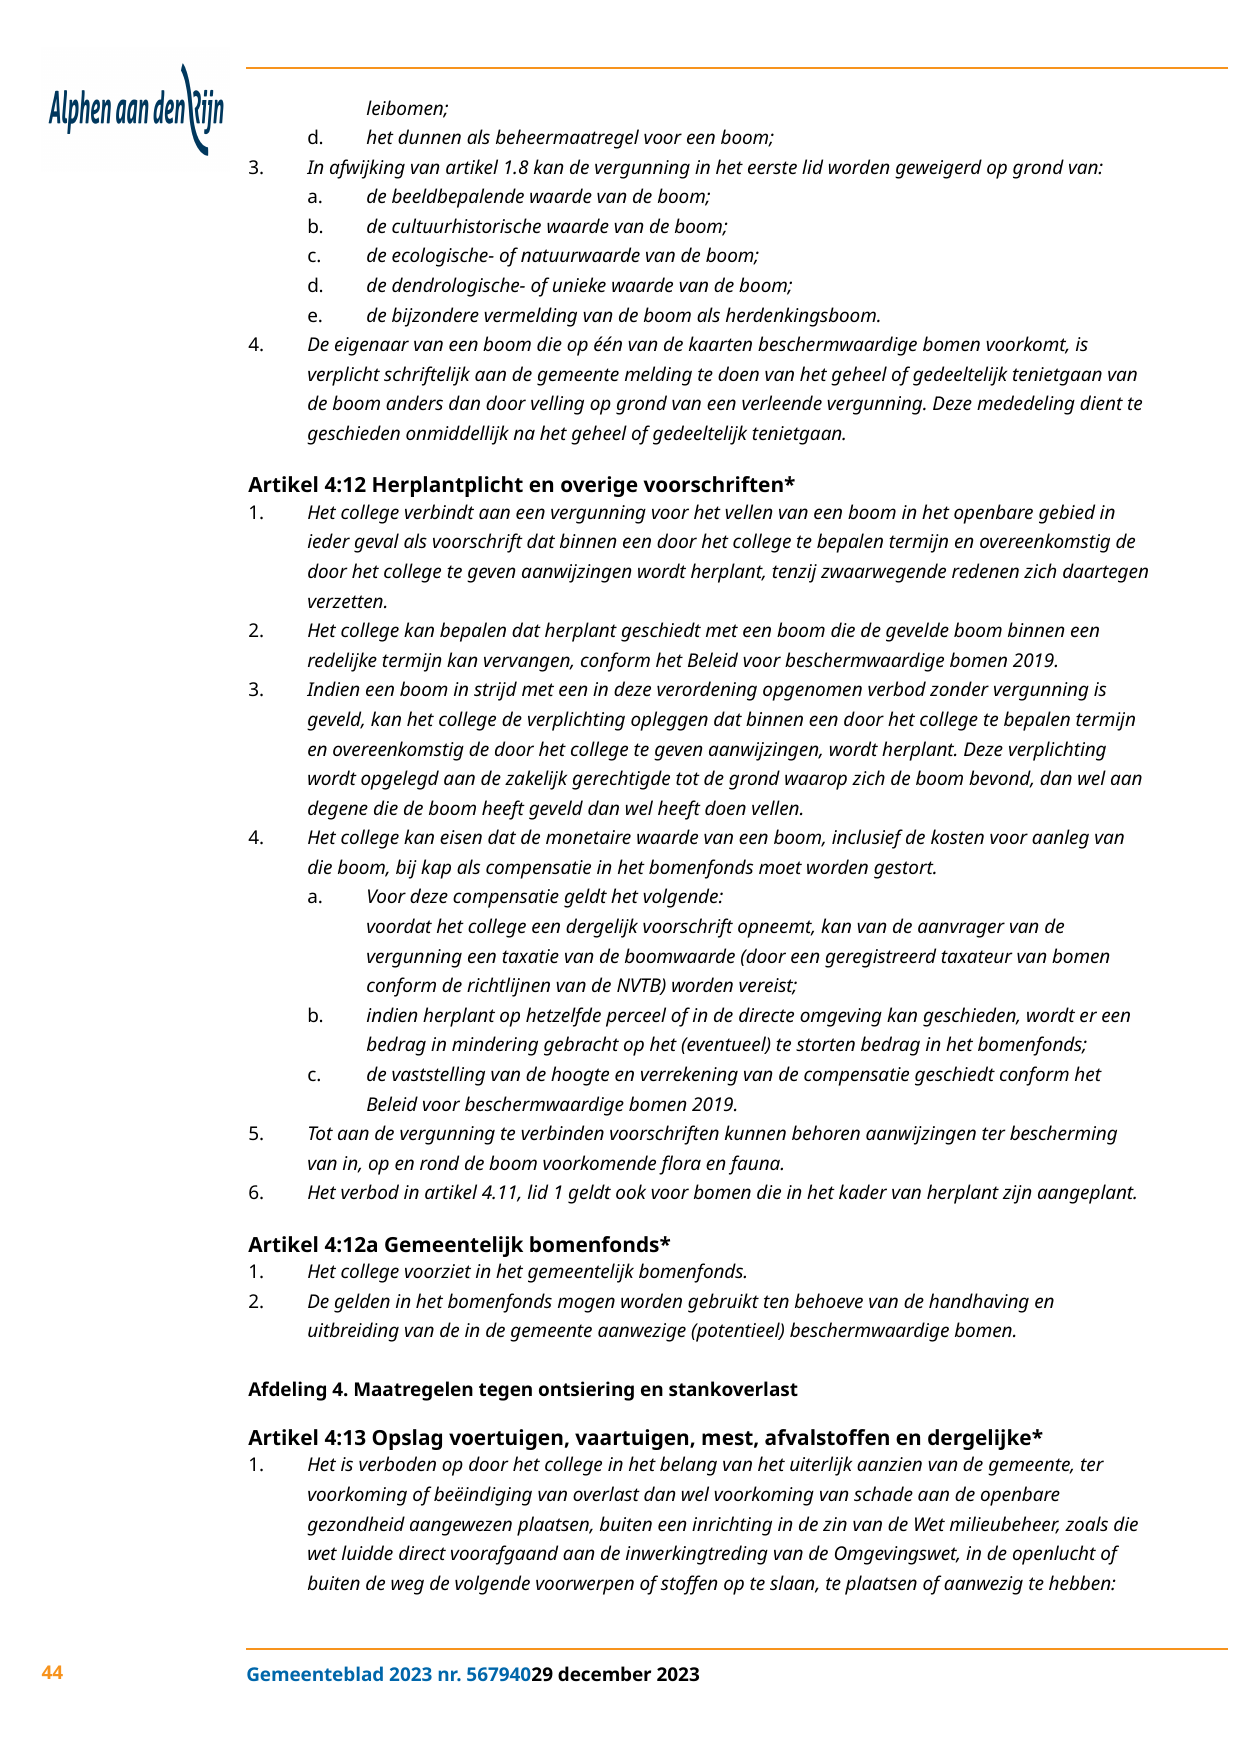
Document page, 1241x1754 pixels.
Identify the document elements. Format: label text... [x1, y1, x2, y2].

list Voor deze compensatie geldt het volgende: [307, 884, 1152, 909]
list De eigenaar van een boom die op één van de kaarten beschermwaardige bomen voorkomt, is verplicht schriftelijk aan de gemeente melding te doen van het geheel of gedeeltelijk tenietgaan van de boom anders dan door velling op grond van een verleende vergunning. Deze mededeling dient te geschieden onmiddellijk na het geheel of gedeeltelijk tenietgaan. [248, 331, 1152, 446]
picture [41, 47, 231, 172]
list Het verbod in artikel 4.11, lid 1 geldt ook voor bomen die in het kader van herplant zijn aangeplant. [248, 1179, 1152, 1205]
text Afdeling 4. Maatregelen tegen ontsiering en stankoverlast [248, 1377, 1152, 1402]
list voordat het college een dergelijk voorschrift opneemt, kan van de aanvrager van de vergunning een taxatie van de boomwaarde (door een geregistreerd taxateur van bomen conform de richtlijnen van de NVTB) worden vereist; [307, 913, 1152, 998]
list Indien een boom in strijd met een in deze verordening opgenomen verbod zonder vergunning is geveld, kan het college de verplichting opleggen dat binnen een door het college te bepalen termijn en overeenkomstig de door het college te geven aanwijzingen, wordt herplant. Deze verplichting wordt opgelegd aan de zakelijk gerechtigde tot de grond waarop zich de boom bevond, dan wel aan degene die de boom heeft geveld dan wel heeft doen vellen. [248, 677, 1152, 821]
list Het college kan bepalen dat herplant geschiedt met een boom die de gevelde boom binnen een redelijke termijn kan vervangen, conform het Beleid voor beschermwaardige bomen 2019. [248, 617, 1152, 673]
list de vaststelling van de hoogte en verrekening van de compensatie geschiedt conform het Beleid voor beschermwaardige bomen 2019. [307, 1061, 1152, 1116]
text Artikel 4:13 Opslag voertuigen, vaartuigen, mest, afvalstoffen en dergelijke* [248, 1423, 1152, 1452]
list de bijzondere vermelding van de boom als herdenkingsboom. [307, 302, 1152, 328]
text Artikel 4:12a Gemeentelijk bomenfonds* [248, 1230, 1152, 1258]
list de dendrologische- of unieke waarde van de boom; [307, 272, 1152, 298]
list leibomen; [307, 95, 1152, 121]
list de beeldbepalende waarde van de boom; [307, 183, 1152, 209]
list Tot aan de vergunning te verbinden voorschriften kunnen behoren aanwijzingen ter bescherming van in, op en rond de boom voorkomende flora en fauna. [248, 1120, 1152, 1176]
text Artikel 4:12 Herplantplicht en overige voorschriften* [248, 471, 1152, 499]
list In afwijking van artikel 1.8 kan de vergunning in het eerste lid worden geweigerd op grond van: [248, 154, 1152, 180]
list Het is verboden op door het college in het belang van het uiterlijk aanzien van de gemeente, ter voorkoming of beëindiging van overlast dan wel voorkoming van schade aan de openbare gezondheid aangewezen plaatsen, buiten een inrichting in de zin van de Wet milieubeheer, zoals die wet luidde direct voorafgaand aan de inwerkingtreding van de Omgevingswet, in de openlucht of buiten de weg de volgende voorwerpen of stoffen op te slaan, te plaatsen of aanwezig te hebben: [248, 1452, 1152, 1596]
list de cultuurhistorische waarde van de boom; [307, 213, 1152, 239]
list het dunnen als beheermaatregel voor een boom; [307, 124, 1152, 150]
list De gelden in het bomenfonds mogen worden gebruikt ten behoeve van de handhaving en uitbreiding van de in de gemeente aanwezige (potentieel) beschermwaardige bomen. [248, 1288, 1152, 1343]
list indien herplant op hetzelfde perceel of in de directe omgeving kan geschieden, wordt er een bedrag in mindering gebracht op het (eventueel) te storten bedrag in het bomenfonds; [307, 1002, 1152, 1057]
list Het college kan eisen dat de monetaire waarde van een boom, inclusief de kosten voor aanleg van die boom, bij kap als compensatie in het bomenfonds moet worden gestort. [248, 824, 1152, 880]
list Het college voorziet in het gemeentelijk bomenfonds. [248, 1258, 1152, 1284]
list de ecologische- of natuurwaarde van de boom; [307, 243, 1152, 268]
list Het college verbindt aan een vergunning voor het vellen van een boom in het openbare gebied in ieder geval als voorschrift dat binnen een door het college te bepalen termijn en overeenkomstig de door het college te geven aanwijzingen wordt herplant, tenzij zwaarwegende redenen zich daartegen verzetten. [248, 499, 1152, 613]
